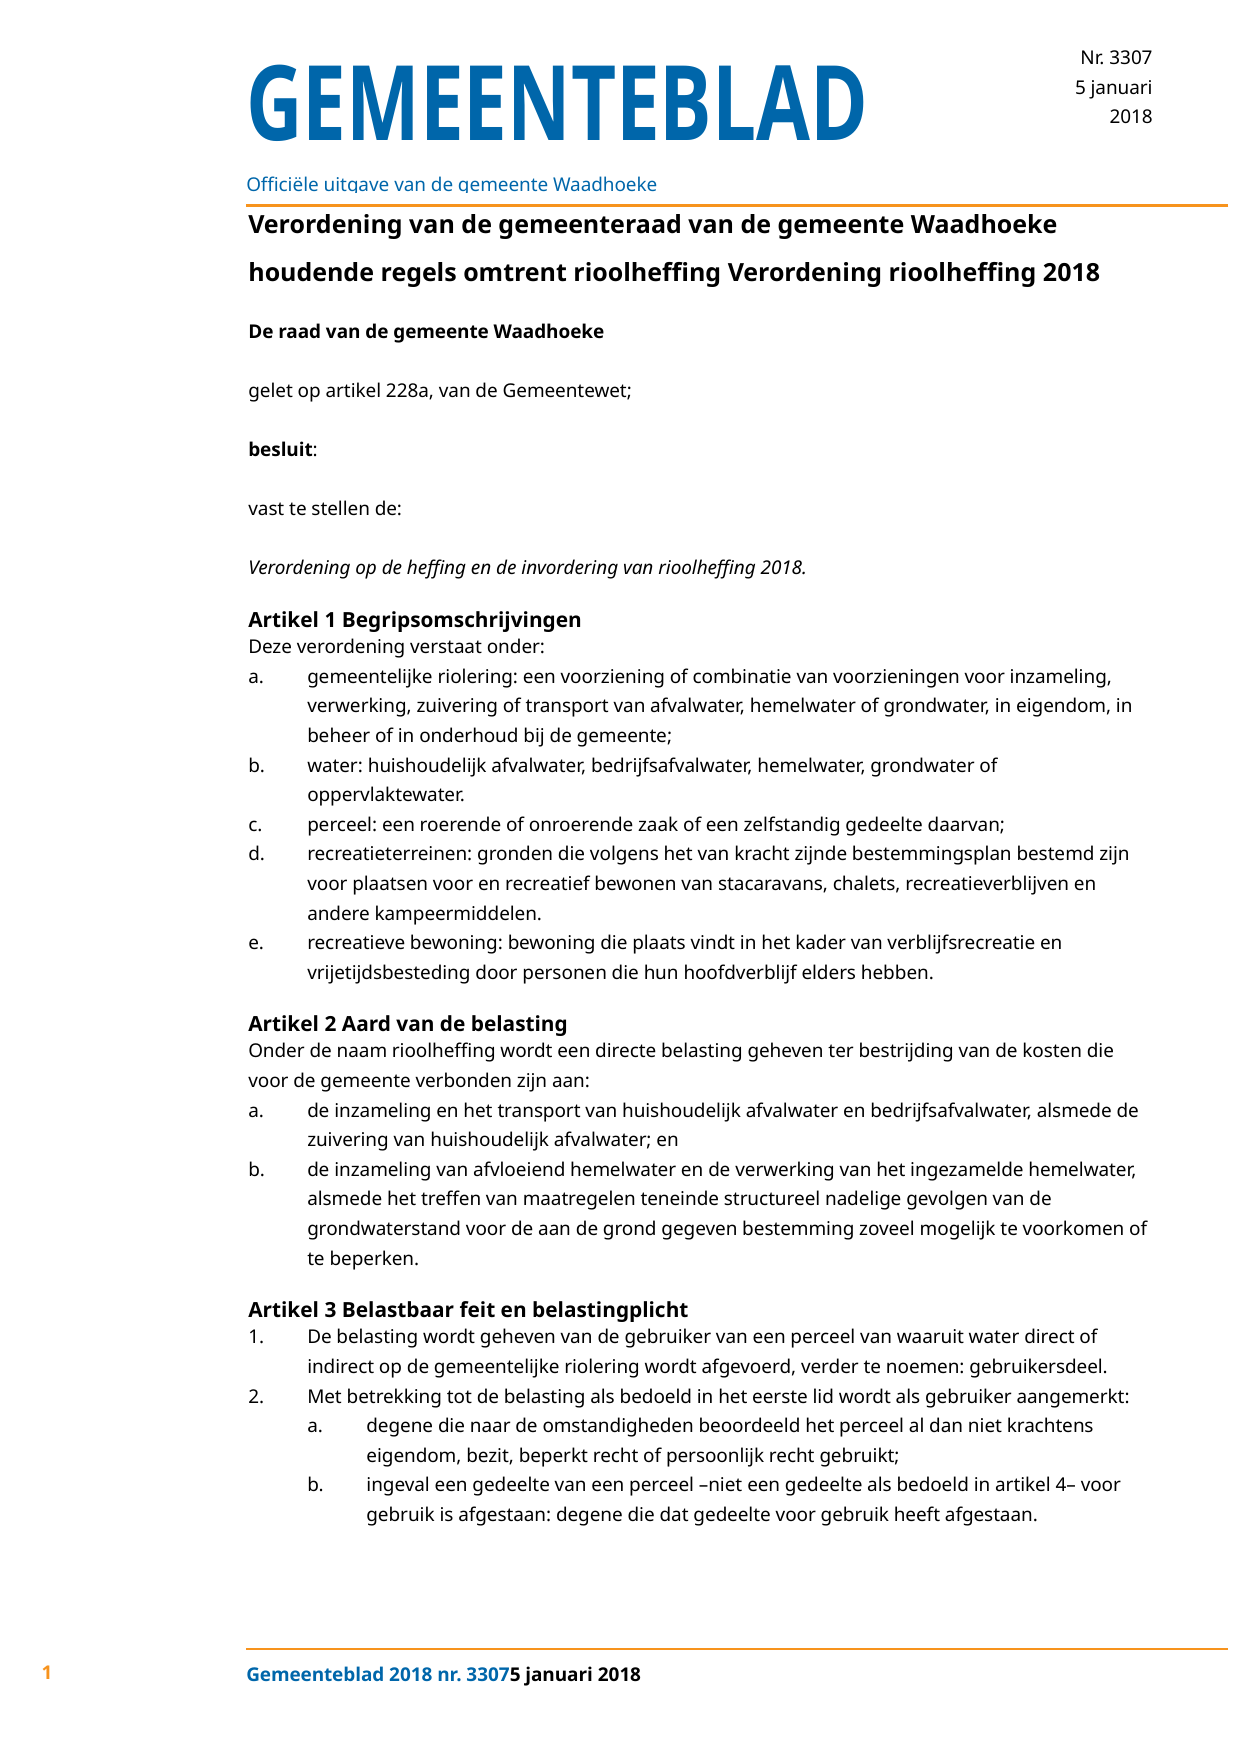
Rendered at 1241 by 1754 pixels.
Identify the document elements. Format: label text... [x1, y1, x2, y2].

text vast te stellen de: [248, 495, 1152, 521]
list De belasting wordt geheven van de gebruiker van een perceel van waaruit water direct of indirect op de gemeentelijke riolering wordt afgevoerd, verder te noemen: gebruikersdeel. [248, 1324, 1152, 1379]
list degene die naar de omstandigheden beoordeeld het perceel al dan niet krachtens eigendom, bezit, beperkt recht of persoonlijk recht gebruikt; [307, 1412, 1152, 1468]
text besluit: [248, 436, 1152, 462]
list recreatieve bewoning: bewoning die plaats vindt in het kader van verblijfsrecreatie en vrijetijdsbesteding door personen die hun hoofdverblijf elders hebben. [248, 929, 1152, 984]
text Deze verordening verstaat onder: [248, 633, 1152, 659]
list perceel: een roerende of onroerende zaak of een zelfstandig gedeelte daarvan; [248, 811, 1152, 837]
text Verordening op de heffing en de invordering van rioolheffing 2018. [248, 554, 1152, 580]
picture [41, 47, 231, 172]
text Artikel 3 Belastbaar feit en belastingplicht [248, 1295, 1152, 1324]
text De raad van de gemeente Waadhoeke [248, 318, 1152, 344]
text Onder de naam rioolheffing wordt een directe belasting geheven ter bestrijding van de kosten die voor de gemeente verbonden zijn aan: [248, 1038, 1152, 1093]
list ingeval een gedeelte van een perceel –niet een gedeelte als bedoeld in artikel 4– voor gebruik is afgestaan: degene die dat gedeelte voor gebruik heeft afgestaan. [307, 1472, 1152, 1527]
list gemeentelijke riolering: een voorziening of combinatie van voorzieningen voor inzameling, verwerking, zuivering of transport van afvalwater, hemelwater of grondwater, in eigendom, in beheer of in onderhoud bij de gemeente; [248, 663, 1152, 748]
text Artikel 2 Aard van de belasting [248, 1009, 1152, 1038]
list water: huishoudelijk afvalwater, bedrijfsafvalwater, hemelwater, grondwater of oppervlaktewater. [248, 752, 1152, 807]
list recreatieterreinen: gronden die volgens het van kracht zijnde bestemmingsplan bestemd zijn voor plaatsen voor en recreatief bewonen van stacaravans, chalets, recreatieverblijven en andere kampeermiddelen. [248, 841, 1152, 925]
list de inzameling van afvloeiend hemelwater en de verwerking van het ingezamelde hemelwater, alsmede het treffen van maatregelen teneinde structureel nadelige gevolgen van de grondwaterstand voor de aan de grond gegeven bestemming zoveel mogelijk te voorkomen of te beperken. [248, 1156, 1152, 1271]
list de inzameling en het transport van huishoudelijk afvalwater en bedrijfsafvalwater, alsmede de zuivering van huishoudelijk afvalwater; en [248, 1097, 1152, 1152]
list Met betrekking tot de belasting als bedoeld in het eerste lid wordt als gebruiker aangemerkt: [248, 1383, 1152, 1408]
text Verordening van de gemeenteraad van de gemeente Waadhoeke houdende regels omtrent rioolheffing Verordening rioolheffing 2018 [248, 207, 1152, 288]
text gelet op artikel 228a, van de Gemeentewet; [248, 377, 1152, 403]
text Artikel 1 Begripsomschrijvingen [248, 605, 1152, 633]
